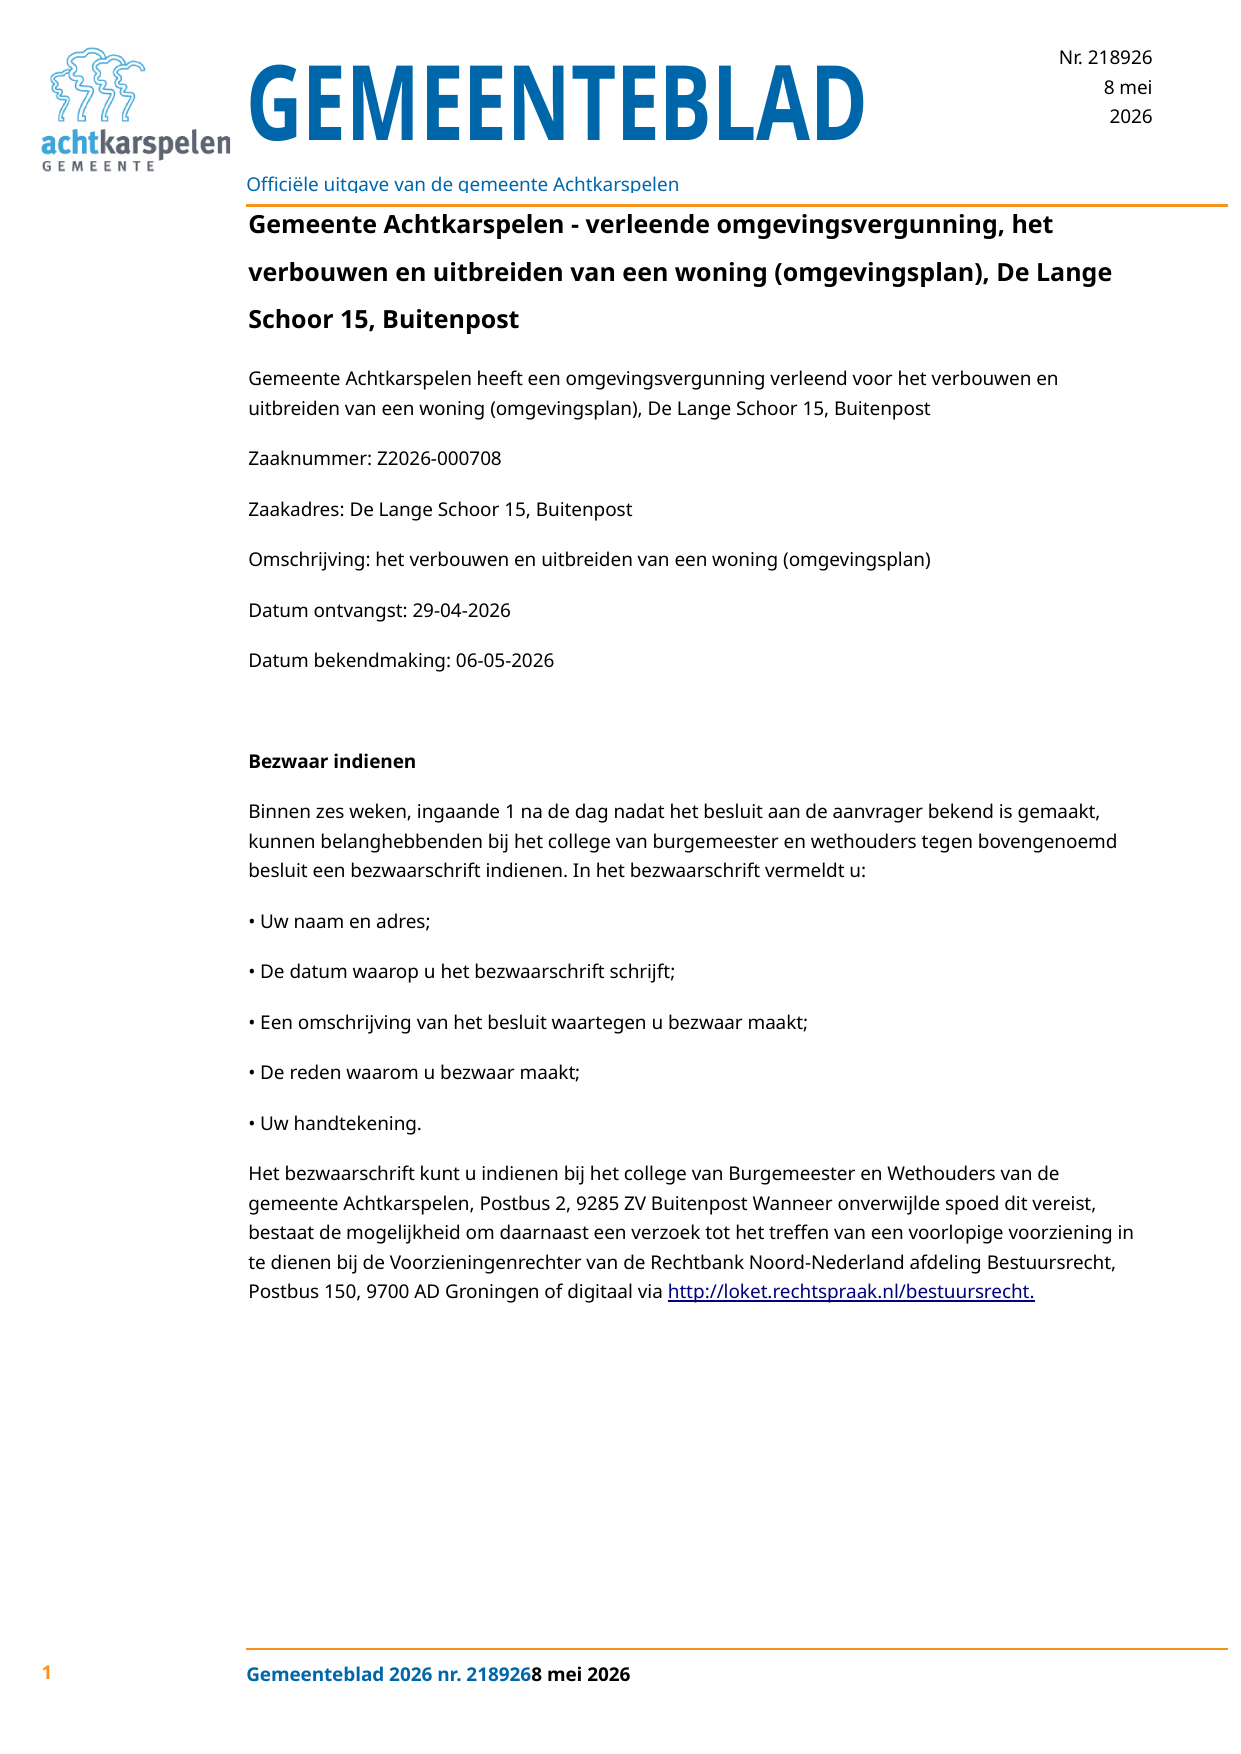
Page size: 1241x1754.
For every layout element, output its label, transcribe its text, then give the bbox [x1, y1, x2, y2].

text • De reden waarom u bezwaar maakt; [248, 1059, 1152, 1085]
text Gemeente Achtkarspelen heeft een omgevingsvergunning verleend voor het verbouwen en uitbreiden van een woning (omgevingsplan), De Lange Schoor 15, Buitenpost [248, 366, 1152, 421]
text Omschrijving: het verbouwen en uitbreiden van een woning (omgevingsplan) [248, 546, 1152, 572]
picture [41, 47, 231, 172]
text Datum ontvangst: 29-04-2026 [248, 597, 1152, 622]
text • Uw handtekening. [248, 1110, 1152, 1135]
text Het bezwaarschrift kunt u indienen bij het college van Burgemeester en Wethouders van de gemeente Achtkarspelen, Postbus 2, 9285 ZV Buitenpost Wanneer onverwijlde spoed dit vereist, bestaat de mogelijkheid om daarnaast een verzoek tot het treffen van een voorlopige voorziening in te dienen bij de Voorzieningenrechter van de Rechtbank Noord-Nederland afdeling Bestuursrecht, Postbus 150, 9700 AD Groningen of digitaal via http://loket.rechtspraak.nl/bestuursrecht. [248, 1160, 1152, 1304]
text Bezwaar indienen [248, 748, 1152, 774]
text • Een omschrijving van het besluit waartegen u bezwaar maakt; [248, 1009, 1152, 1034]
text • Uw naam en adres; [248, 908, 1152, 934]
text Datum bekendmaking: 06-05-2026 [248, 647, 1152, 673]
text • De datum waarop u het bezwaarschrift schrijft; [248, 958, 1152, 984]
text Gemeente Achtkarspelen - verleende omgevingsvergunning, het verbouwen en uitbreiden van een woning (omgevingsplan), De Lange Schoor 15, Buitenpost [248, 207, 1152, 336]
text Zaaknummer: Z2026-000708 [248, 446, 1152, 471]
text Binnen zes weken, ingaande 1 na de dag nadat het besluit aan de aanvrager bekend is gemaakt, kunnen belanghebbenden bij het college van burgemeester en wethouders tegen bovengenoemd besluit een bezwaarschrift indienen. In het bezwaarschrift vermeldt u: [248, 798, 1152, 883]
text Zaakadres: De Lange Schoor 15, Buitenpost [248, 496, 1152, 522]
